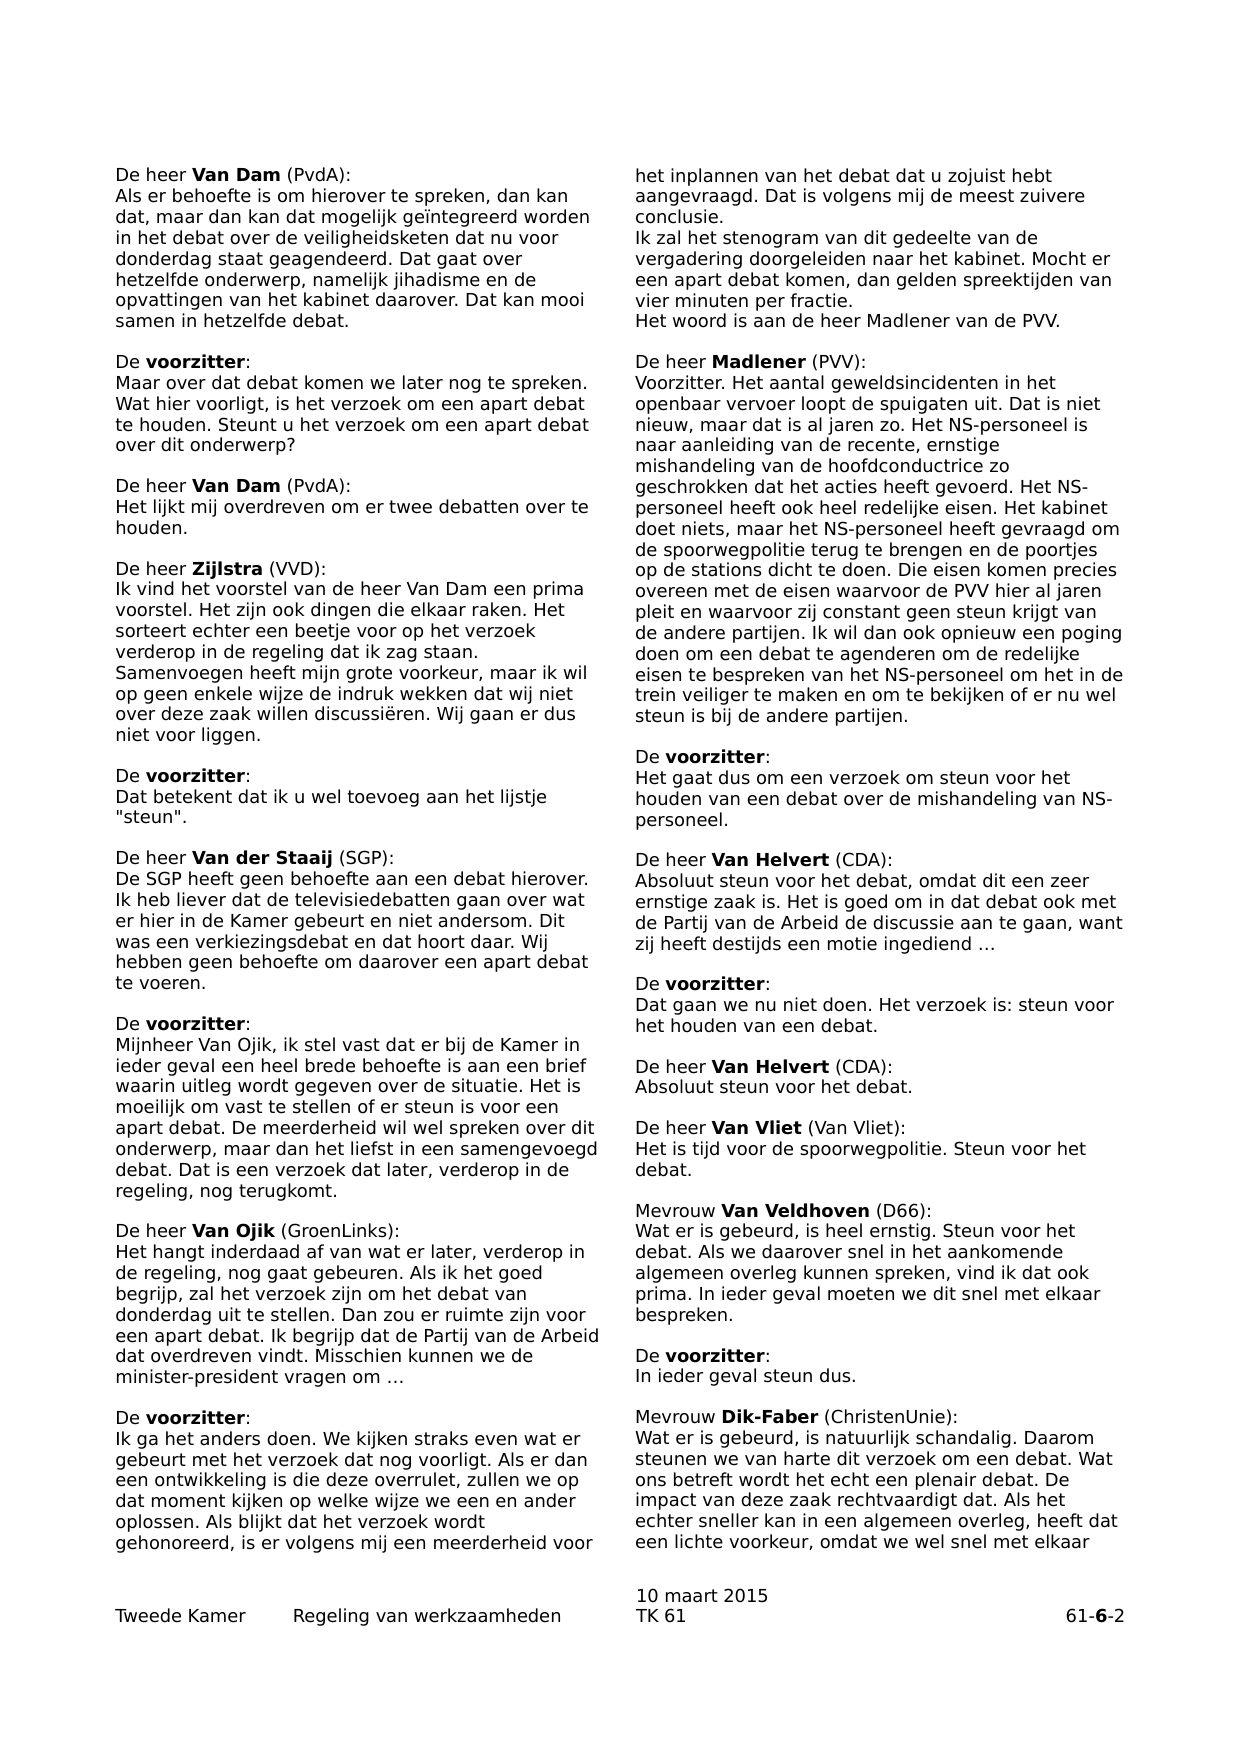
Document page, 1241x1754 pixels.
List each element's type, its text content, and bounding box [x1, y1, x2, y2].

text Dat gaan we nu niet doen. Het verzoek is: steun voor het houden van een debat. [635, 995, 1125, 1037]
text Ik ga het anders doen. We kijken straks even wat er gebeurt met het verzoek dat nog voorligt. Als er dan een ontwikkeling is die deze overrulet, zullen we op dat moment kijken op welke wijze we een en ander oplossen. Als blijkt dat het verzoek wordt gehonoreerd, is er volgens mij een meerderheid voor [115, 1428, 605, 1553]
text Ik zal het stenogram van dit gedeelte van de vergadering doorgeleiden naar het kabinet. Mocht er een apart debat komen, dan gelden spreektijden van vier minuten per fractie. [635, 228, 1125, 311]
text Ik vind het voorstel van de heer Van Dam een prima voorstel. Het zijn ook dingen die elkaar raken. Het sorteert echter een beetje voor op het verzoek verderop in de regeling dat ik zag staan. Samenvoegen heeft mijn grote voorkeur, maar ik wil op geen enkele wijze de indruk wekken dat wij niet over deze zaak willen discussiëren. Wij gaan er dus niet voor liggen. [115, 579, 605, 746]
text De heer Van Helvert (CDA): [635, 850, 1125, 871]
text De voorzitter: [635, 974, 1125, 995]
text Maar over dat debat komen we later nog te spreken. Wat hier voorligt, is het verzoek om een apart debat te houden. Steunt u het verzoek om een apart debat over dit onderwerp? [115, 373, 605, 456]
text Mevrouw Van Veldhoven (D66): [635, 1201, 1125, 1221]
text De voorzitter: [115, 1408, 605, 1428]
text Het is tijd voor de spoorwegpolitie. Steun voor het debat. [635, 1139, 1125, 1181]
text Wat er is gebeurd, is natuurlijk schandalig. Daarom steunen we van harte dit verzoek om een debat. Wat ons betreft wordt het echt een plenair debat. De impact van deze zaak rechtvaardigt dat. Als het echter sneller kan in een algemeen overleg, heeft dat een lichte voorkeur, omdat we wel snel met elkaar [635, 1428, 1125, 1553]
text De voorzitter: [635, 1345, 1125, 1366]
text het inplannen van het debat dat u zojuist hebt aangevraagd. Dat is volgens mij de meest zuivere conclusie. [635, 165, 1125, 228]
text De voorzitter: [115, 766, 605, 786]
text Mevrouw Dik-Faber (ChristenUnie): [635, 1407, 1125, 1428]
text Voorzitter. Het aantal geweldsincidenten in het openbaar vervoer loopt de spuigaten uit. Dat is niet nieuw, maar dat is al jaren zo. Het NS-personeel is naar aanleiding van de recente, ernstige mishandeling van de hoofdconductrice zo geschrokken dat het acties heeft gevoerd. Het NS-personeel heeft ook heel redelijke eisen. Het kabinet doet niets, maar het NS-personeel heeft gevraagd om de spoorwegpolitie terug te brengen en de poortjes op de stations dicht te doen. Die eisen komen precies overeen met de eisen waarvoor de PVV hier al jaren pleit en waarvoor zij constant geen steun krijgt van de andere partijen. Ik wil dan ook opnieuw een poging doen om een debat te agenderen om de redelijke eisen te bespreken van het NS-personeel om het in de trein veiliger te maken en om te bekijken of er nu wel steun is bij de andere partijen. [635, 373, 1125, 727]
text De heer Van Ojik (GroenLinks): [115, 1221, 605, 1242]
text De heer Van Dam (PvdA): [115, 165, 605, 186]
text Dat betekent dat ik u wel toevoeg aan het lijstje "steun". [115, 786, 605, 828]
text De voorzitter: [115, 352, 605, 373]
text De voorzitter: [635, 747, 1125, 768]
text De voorzitter: [115, 1014, 605, 1034]
text Het lijkt mij overdreven om er twee debatten over te houden. [115, 497, 605, 538]
text Mijnheer Van Ojik, ik stel vast dat er bij de Kamer in ieder geval een heel brede behoefte is aan een brief waarin uitleg wordt gegeven over de situatie. Het is moeilijk om vast te stellen of er steun is voor een apart debat. De meerderheid wil wel spreken over dit onderwerp, maar dan het liefst in een samengevoegd debat. Dat is een verzoek dat later, verderop in de regeling, nog terugkomt. [115, 1034, 605, 1201]
text De heer Van Vliet (Van Vliet): [635, 1118, 1125, 1139]
text De heer Van der Staaij (SGP): [115, 848, 605, 869]
text Het hangt inderdaad af van wat er later, verderop in de regeling, nog gaat gebeuren. Als ik het goed begrijp, zal het verzoek zijn om het debat van donderdag uit te stellen. Dan zou er ruimte zijn voor een apart debat. Ik begrijp dat de Partij van de Arbeid dat overdreven vindt. Misschien kunnen we de minister-president vragen om … [115, 1242, 605, 1388]
text Absoluut steun voor het debat, omdat dit een zeer ernstige zaak is. Het is goed om in dat debat ook met de Partij van de Arbeid de discussie aan te gaan, want zij heeft destijds een motie ingediend … [635, 871, 1125, 954]
text Wat er is gebeurd, is heel ernstig. Steun voor het debat. Als we daarover snel in het aankomende algemeen overleg kunnen spreken, vind ik dat ook prima. In ieder geval moeten we dit snel met elkaar bespreken. [635, 1221, 1125, 1325]
text In ieder geval steun dus. [635, 1366, 1125, 1387]
text De heer Zijlstra (VVD): [115, 558, 605, 579]
text De heer Van Dam (PvdA): [115, 476, 605, 497]
text Als er behoefte is om hierover te spreken, dan kan dat, maar dan kan dat mogelijk geïntegreerd worden in het debat over de veiligheidsketen dat nu voor donderdag staat geagendeerd. Dat gaat over hetzelfde onderwerp, namelijk jihadisme en de opvattingen van het kabinet daarover. Dat kan mooi samen in hetzelfde debat. [115, 186, 605, 332]
text De heer Van Helvert (CDA): [635, 1057, 1125, 1077]
text Absoluut steun voor het debat. [635, 1077, 1125, 1098]
text De SGP heeft geen behoefte aan een debat hierover. Ik heb liever dat de televisiedebatten gaan over wat er hier in de Kamer gebeurt en niet andersom. Dit was een verkiezingsdebat en dat hoort daar. Wij hebben geen behoefte om daarover een apart debat te voeren. [115, 869, 605, 994]
text De heer Madlener (PVV): [635, 352, 1125, 373]
text Het woord is aan de heer Madlener van de PVV. [635, 311, 1125, 332]
text Het gaat dus om een verzoek om steun voor het houden van een debat over de mishandeling van NS-personeel. [635, 768, 1125, 830]
